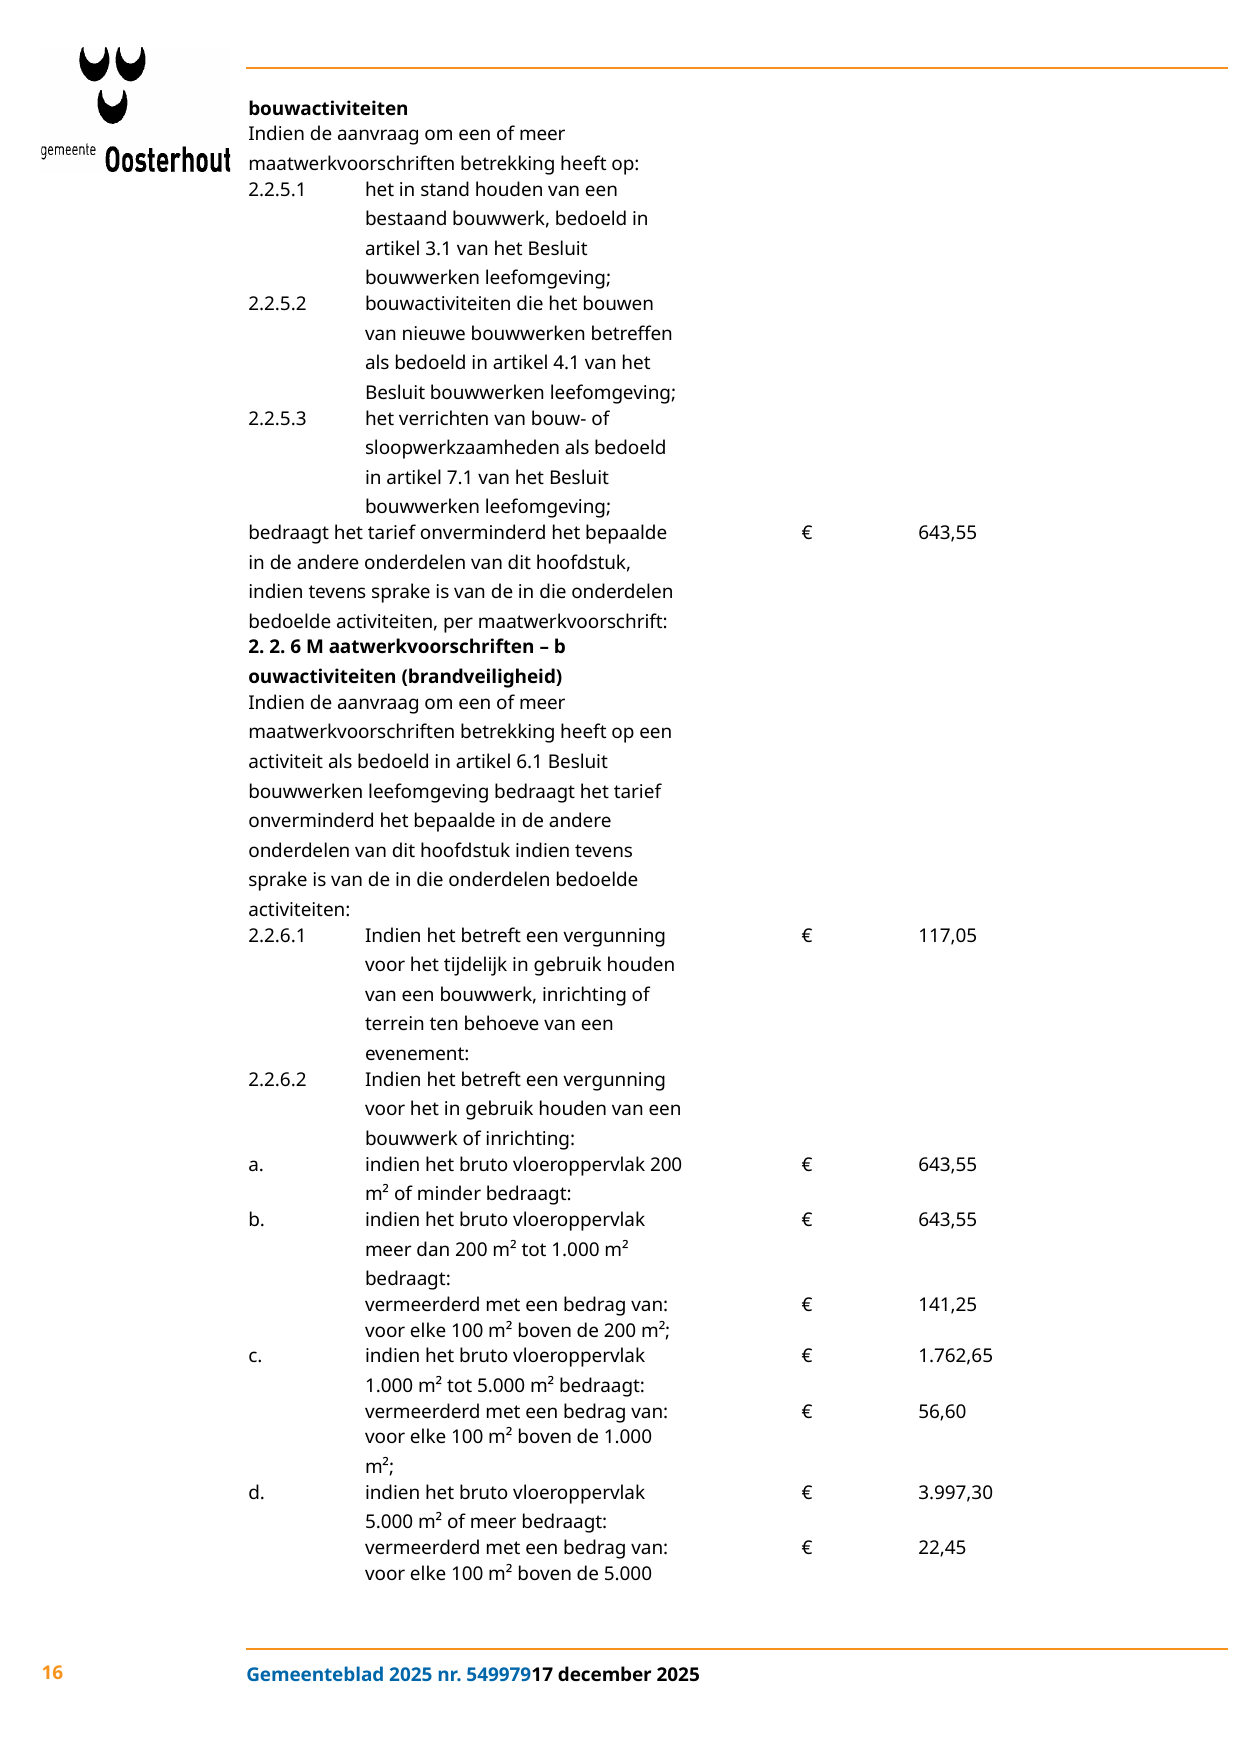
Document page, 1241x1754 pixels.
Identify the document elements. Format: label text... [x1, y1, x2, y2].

table_cell [801, 95, 918, 121]
table_cell [685, 405, 801, 519]
table_cell € [801, 922, 918, 1066]
table_cell [685, 1317, 801, 1342]
table_cell € [801, 1151, 918, 1206]
table_cell 117,05 [918, 922, 1035, 1066]
table_cell indien het bruto vloeroppervlak 200 m² of minder bedraagt: [365, 1151, 684, 1206]
table_cell € [801, 1343, 918, 1398]
table_cell b. [248, 1206, 365, 1291]
table_cell [685, 1560, 801, 1586]
table_cell [918, 121, 1035, 176]
table_cell [1035, 405, 1152, 519]
table_cell [918, 689, 1035, 922]
table_cell [685, 176, 801, 290]
table_cell [248, 1291, 365, 1317]
table_cell het verrichten van bouw- of sloopwerkzaamheden als bedoeld in artikel 7.1 van het Besluit bouwwerken leefomgeving; [365, 405, 684, 519]
table_cell 2.2.5.3 [248, 405, 365, 519]
table_cell [685, 121, 801, 176]
table_cell [685, 1066, 801, 1151]
table_cell [685, 634, 801, 689]
table_cell 56,60 [918, 1398, 1035, 1423]
table_cell 2.2.6.2 [248, 1066, 365, 1151]
table_cell € [801, 1398, 918, 1423]
table_cell [801, 1560, 918, 1586]
table_cell [801, 1066, 918, 1151]
table_cell [918, 1424, 1035, 1479]
table_cell [918, 1560, 1035, 1586]
table_cell indien het bruto vloeroppervlak meer dan 200 m² tot 1.000 m² bedraagt: [365, 1206, 684, 1291]
table_cell vermeerderd met een bedrag van: [365, 1398, 684, 1423]
table_cell voor elke 100 m² boven de 200 m²; [365, 1317, 684, 1342]
table_cell [801, 689, 918, 922]
table_cell [685, 1424, 801, 1479]
table_cell [1035, 290, 1152, 405]
table_cell vermeerderd met een bedrag van: [365, 1291, 684, 1317]
table_cell [918, 1317, 1035, 1342]
table_cell voor elke 100 m² boven de 5.000 [365, 1560, 684, 1586]
table_cell [801, 1424, 918, 1479]
table_cell [685, 1398, 801, 1423]
table_cell 643,55 [918, 519, 1035, 634]
table_cell € [801, 1291, 918, 1317]
table_cell [685, 1343, 801, 1398]
table_cell indien het bruto vloeroppervlak 1.000 m² tot 5.000 m² bedraagt: [365, 1343, 684, 1398]
table_cell a. [248, 1151, 365, 1206]
table_cell 1.762,65 [918, 1343, 1035, 1398]
table_cell [801, 176, 918, 290]
table_cell het in stand houden van een bestaand bouwwerk, bedoeld in artikel 3.1 van het Besluit bouwwerken leefomgeving; [365, 176, 684, 290]
table_cell [801, 634, 918, 689]
table_cell € [801, 1534, 918, 1560]
table_cell 22,45 [918, 1534, 1035, 1560]
table_cell Indien de aanvraag om een of meer maatwerkvoorschriften betrekking heeft op een activiteit als bedoeld in artikel 6.1 Besluit bouwwerken leefomgeving bedraagt het tarief onverminderd het bepaalde in de andere onderdelen van dit hoofdstuk indien tevens sprake is van de in die onderdelen bedoelde activiteiten: [248, 689, 684, 922]
table_cell [248, 1398, 365, 1423]
table_cell [918, 634, 1035, 689]
table_cell [801, 121, 918, 176]
table_cell [248, 1534, 365, 1560]
table_cell [918, 95, 1035, 121]
table_cell [248, 1317, 365, 1342]
table_cell [685, 290, 801, 405]
table_cell [801, 1317, 918, 1342]
table_cell [685, 1206, 801, 1291]
table_cell 3.997,30 [918, 1479, 1035, 1534]
table_cell [801, 405, 918, 519]
table_cell c. [248, 1343, 365, 1398]
picture [41, 47, 231, 172]
table_cell [685, 519, 801, 634]
table_cell [918, 1066, 1035, 1151]
table_cell vermeerderd met een bedrag van: [365, 1534, 684, 1560]
table_cell [685, 1291, 801, 1317]
table_cell Indien het betreft een vergunning voor het in gebruik houden van een bouwwerk of inrichting: [365, 1066, 684, 1151]
table_cell bedraagt het tarief onverminderd het bepaalde in de andere onderdelen van dit hoofdstuk, indien tevens sprake is van de in die onderdelen bedoelde activiteiten, per maatwerkvoorschrift: [248, 519, 684, 634]
table_cell [685, 1534, 801, 1560]
table_cell [685, 95, 801, 121]
table_cell 2.2.5.2 [248, 290, 365, 405]
table_cell voor elke 100 m² boven de 1.000 m²; [365, 1424, 684, 1479]
table_cell 2. 2. 6 M aatwerkvoorschriften – b ouwactiviteiten (brandveiligheid) [248, 634, 684, 689]
table_cell 2.2.6.1 [248, 922, 365, 1066]
table_cell Indien het betreft een vergunning voor het tijdelijk in gebruik houden van een bouwwerk, inrichting of terrein ten behoeve van een evenement: [365, 922, 684, 1066]
table_cell € [801, 1479, 918, 1534]
table_cell [685, 1479, 801, 1534]
table_cell [248, 1424, 365, 1479]
table_cell [248, 1560, 365, 1586]
table_cell 141,25 [918, 1291, 1035, 1317]
table_cell [801, 290, 918, 405]
table_cell € [801, 1206, 918, 1291]
table_cell 643,55 [918, 1151, 1035, 1206]
table_cell 643,55 [918, 1206, 1035, 1291]
table_cell [685, 922, 801, 1066]
table_cell [918, 176, 1035, 290]
table_cell [918, 290, 1035, 405]
table_cell [685, 689, 801, 922]
table_cell indien het bruto vloeroppervlak 5.000 m² of meer bedraagt: [365, 1479, 684, 1534]
table_cell [685, 1151, 801, 1206]
table_cell € [801, 519, 918, 634]
table_cell d. [248, 1479, 365, 1534]
table_cell [1035, 176, 1152, 290]
table_cell Indien de aanvraag om een of meer maatwerkvoorschriften betrekking heeft op: [248, 121, 684, 176]
table_cell 2.2.5.1 [248, 176, 365, 290]
table_cell [918, 405, 1035, 519]
table_cell bouwactiviteiten [248, 95, 684, 121]
table_cell bouwactiviteiten die het bouwen van nieuwe bouwwerken betreffen als bedoeld in artikel 4.1 van het Besluit bouwwerken leefomgeving; [365, 290, 684, 405]
